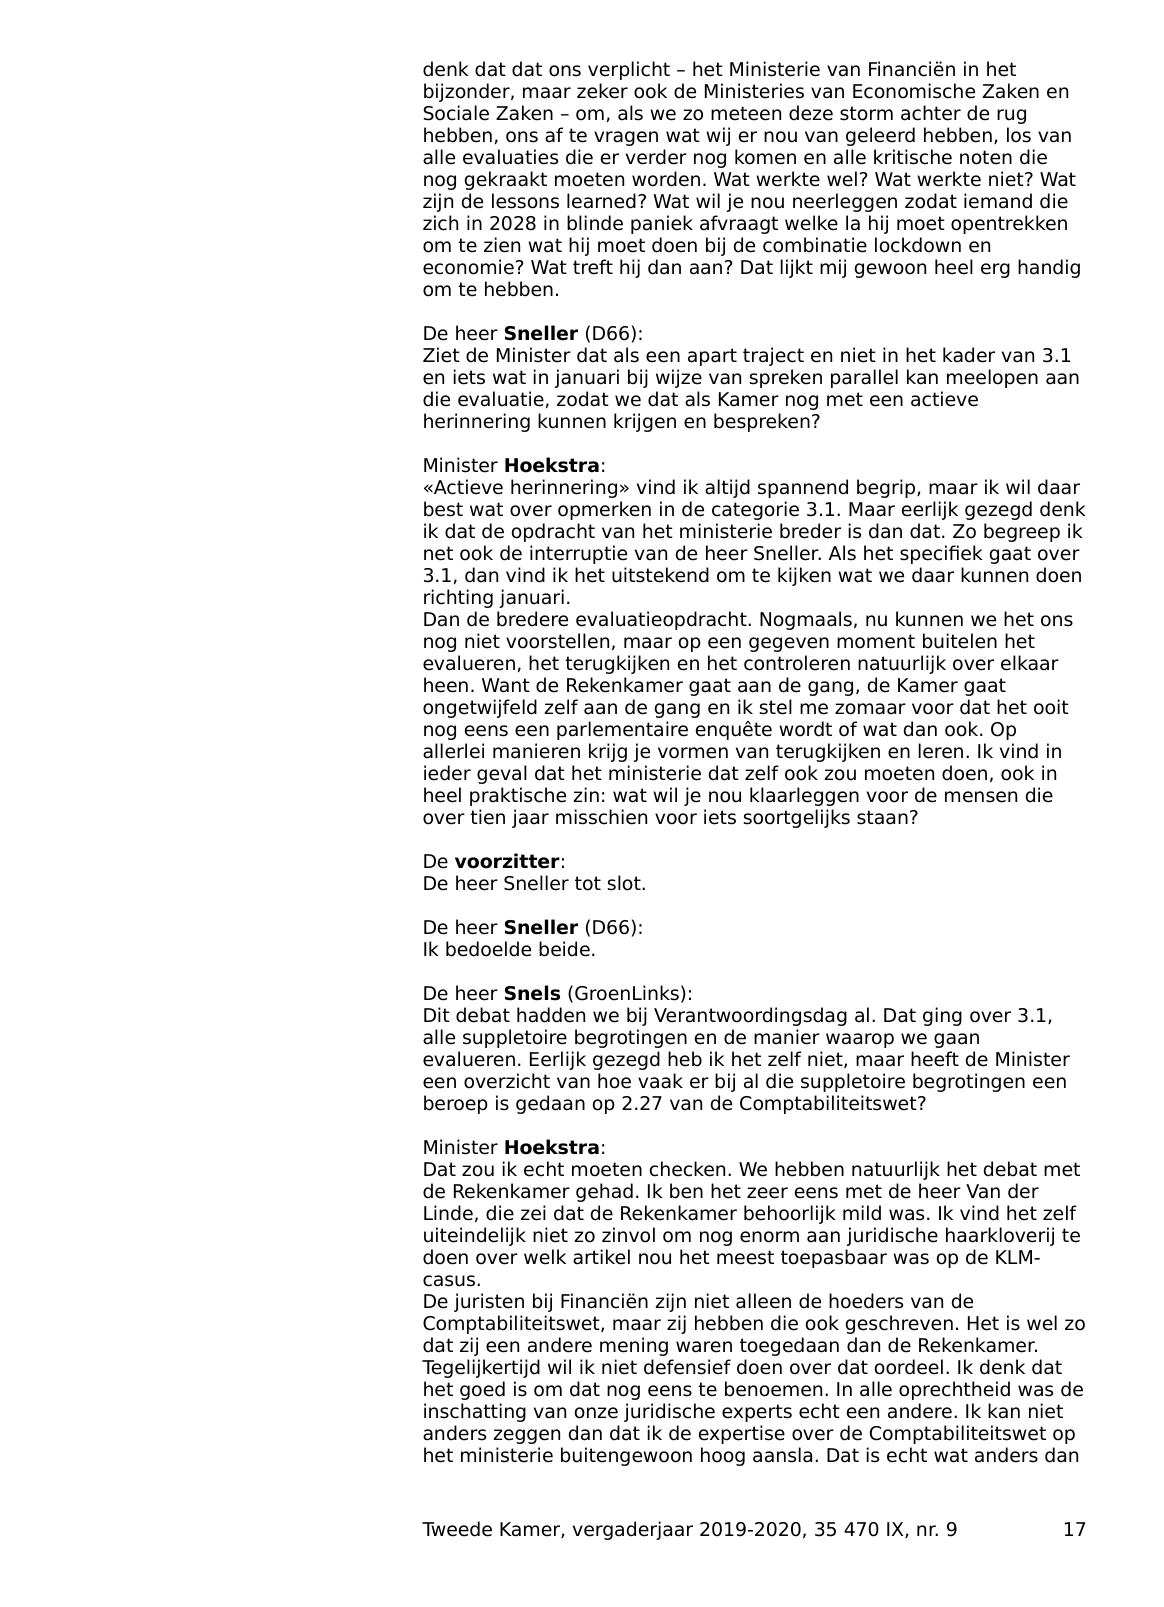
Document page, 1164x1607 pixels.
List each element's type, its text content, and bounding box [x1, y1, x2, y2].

text De heer Snels (GroenLinks): [422, 983, 1087, 1005]
text Dit debat hadden we bij Verantwoordingsdag al. Dat ging over 3.1, alle suppletoire begrotingen en de manier waarop we gaan evalueren. Eerlijk gezegd heb ik het zelf niet, maar heeft de Minister een overzicht van hoe vaak er bij al die suppletoire begrotingen een beroep is gedaan op 2.27 van de Comptabiliteitswet? [422, 1005, 1087, 1115]
text Dat zou ik echt moeten checken. We hebben natuurlijk het debat met de Rekenkamer gehad. Ik ben het zeer eens met de heer Van der Linde, die zei dat de Rekenkamer behoorlijk mild was. Ik vind het zelf uiteindelijk niet zo zinvol om nog enorm aan juridische haarkloverij te doen over welk artikel nou het meest toepasbaar was op de KLM-casus. [422, 1159, 1087, 1291]
text Dan de bredere evaluatieopdracht. Nogmaals, nu kunnen we het ons nog niet voorstellen, maar op een gegeven moment buitelen het evalueren, het terugkijken en het controleren natuurlijk over elkaar heen. Want de Rekenkamer gaat aan de gang, de Kamer gaat ongetwijfeld zelf aan de gang en ik stel me zomaar voor dat het ooit nog eens een parlementaire enquête wordt of wat dan ook. Op allerlei manieren krijg je vormen van terugkijken en leren. Ik vind in ieder geval dat het ministerie dat zelf ook zou moeten doen, ook in heel praktische zin: wat wil je nou klaarleggen voor de mensen die over tien jaar misschien voor iets soortgelijks staan? [422, 609, 1087, 829]
text Ik bedoelde beide. [422, 939, 1087, 961]
text De juristen bij Financiën zijn niet alleen de hoeders van de Comptabiliteitswet, maar zij hebben die ook geschreven. Het is wel zo dat zij een andere mening waren toegedaan dan de Rekenkamer. Tegelijkertijd wil ik niet defensief doen over dat oordeel. Ik denk dat het goed is om dat nog eens te benoemen. In alle oprechtheid was de inschatting van onze juridische experts echt een andere. Ik kan niet anders zeggen dan dat ik de expertise over de Comptabiliteitswet op het ministerie buitengewoon hoog aansla. Dat is echt wat anders dan [422, 1291, 1087, 1467]
text «Actieve herinnering» vind ik altijd spannend begrip, maar ik wil daar best wat over opmerken in de categorie 3.1. Maar eerlijk gezegd denk ik dat de opdracht van het ministerie breder is dan dat. Zo begreep ik net ook de interruptie van de heer Sneller. Als het specifiek gaat over 3.1, dan vind ik het uitstekend om te kijken wat we daar kunnen doen richting januari. [422, 477, 1087, 609]
text De heer Sneller tot slot. [422, 873, 1087, 895]
text Minister Hoekstra: [422, 1137, 1087, 1159]
text Minister Hoekstra: [422, 455, 1087, 477]
text De heer Sneller (D66): [422, 323, 1087, 345]
text Ziet de Minister dat als een apart traject en niet in het kader van 3.1 en iets wat in januari bij wijze van spreken parallel kan meelopen aan die evaluatie, zodat we dat als Kamer nog met een actieve herinnering kunnen krijgen en bespreken? [422, 345, 1087, 433]
text De heer Sneller (D66): [422, 917, 1087, 939]
text De voorzitter: [422, 851, 1087, 873]
text denk dat dat ons verplicht – het Ministerie van Financiën in het bijzonder, maar zeker ook de Ministeries van Economische Zaken en Sociale Zaken – om, als we zo meteen deze storm achter de rug hebben, ons af te vragen wat wij er nou van geleerd hebben, los van alle evaluaties die er verder nog komen en alle kritische noten die nog gekraakt moeten worden. Wat werkte wel? Wat werkte niet? Wat zijn de lessons learned? Wat wil je nou neerleggen zodat iemand die zich in 2028 in blinde paniek afvraagt welke la hij moet opentrekken om te zien wat hij moet doen bij de combinatie lockdown en economie? Wat treft hij dan aan? Dat lijkt mij gewoon heel erg handig om te hebben. [422, 59, 1087, 301]
